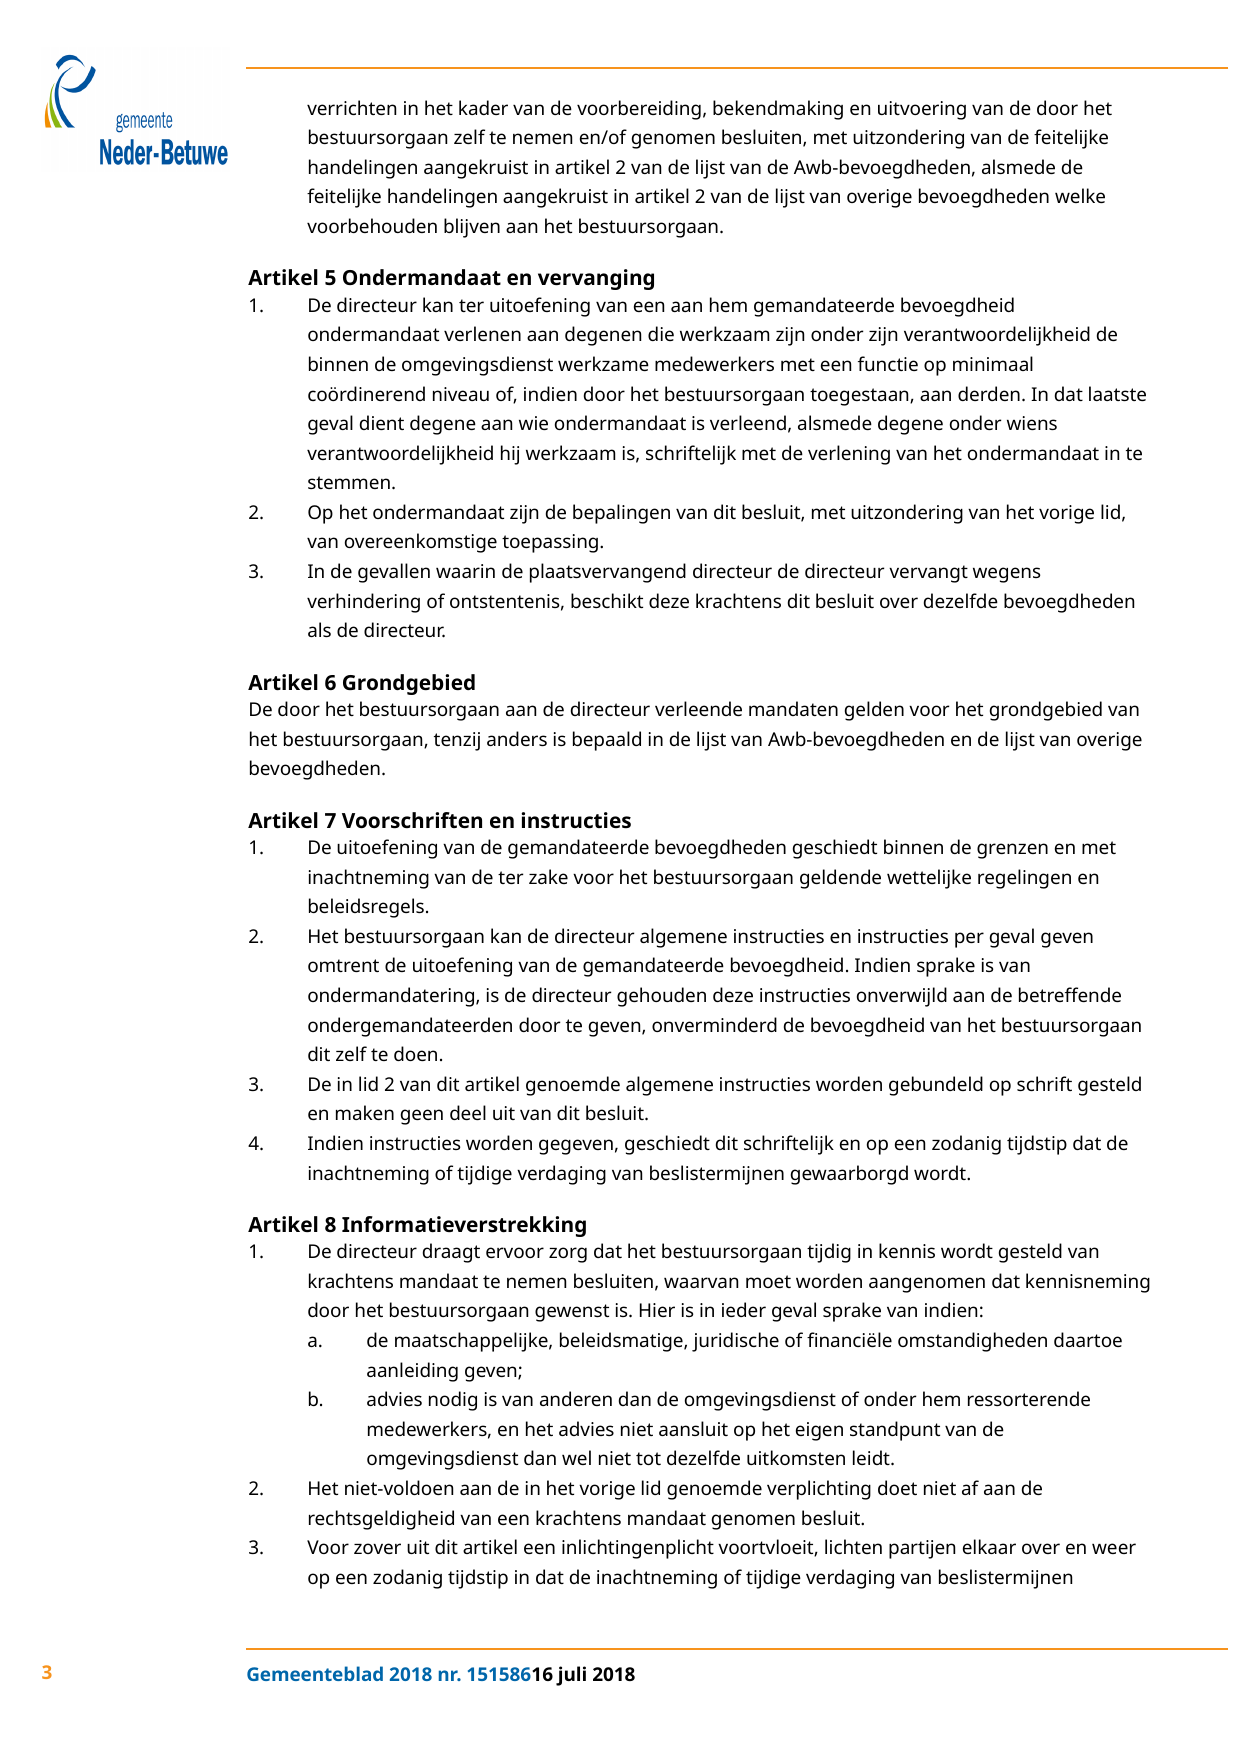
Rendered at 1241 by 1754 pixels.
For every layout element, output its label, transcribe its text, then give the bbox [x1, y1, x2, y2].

list advies nodig is van anderen dan de omgevingsdienst of onder hem ressorterende medewerkers, en het advies niet aansluit op het eigen standpunt van de omgevingsdienst dan wel niet tot dezelfde uitkomsten leidt. [307, 1386, 1152, 1471]
list Voor zover uit dit artikel een inlichtingenplicht voortvloeit, lichten partijen elkaar over en weer op een zodanig tijdstip in dat de inachtneming of tijdige verdaging van beslistermijnen [248, 1534, 1152, 1590]
text Artikel 6 Grondgebied [248, 668, 1152, 696]
list De uitoefening van de gemandateerde bevoegdheden geschiedt binnen de grenzen en met inachtneming van de ter zake voor het bestuursorgaan geldende wettelijke regelingen en beleidsregels. [248, 834, 1152, 919]
picture [41, 47, 231, 172]
list In de gevallen waarin de plaatsvervangend directeur de directeur vervangt wegens verhindering of ontstentenis, beschikt deze krachtens dit besluit over dezelfde bevoegdheden als de directeur. [248, 558, 1152, 643]
list Op het ondermandaat zijn de bepalingen van dit besluit, met uitzondering van het vorige lid, van overeenkomstige toepassing. [248, 499, 1152, 554]
list Indien instructies worden gegeven, geschiedt dit schriftelijk en op een zodanig tijdstip dat de inachtneming of tijdige verdaging van beslistermijnen gewaarborgd wordt. [248, 1130, 1152, 1185]
list verrichten in het kader van de voorbereiding, bekendmaking en uitvoering van de door het bestuursorgaan zelf te nemen en/of genomen besluiten, met uitzondering van de feitelijke handelingen aangekruist in artikel 2 van de lijst van de Awb-bevoegdheden, alsmede de feitelijke handelingen aangekruist in artikel 2 van de lijst van overige bevoegdheden welke voorbehouden blijven aan het bestuursorgaan. [248, 95, 1152, 239]
text Artikel 5 Ondermandaat en vervanging [248, 263, 1152, 292]
list De directeur draagt ervoor zorg dat het bestuursorgaan tijdig in kennis wordt gesteld van krachtens mandaat te nemen besluiten, waarvan moet worden aangenomen dat kennisneming door het bestuursorgaan gewenst is. Hier is in ieder geval sprake van indien: [248, 1238, 1152, 1323]
list Het bestuursorgaan kan de directeur algemene instructies en instructies per geval geven omtrent de uitoefening van de gemandateerde bevoegdheid. Indien sprake is van ondermandatering, is de directeur gehouden deze instructies onverwijld aan de betreffende ondergemandateerden door te geven, onverminderd de bevoegdheid van het bestuursorgaan dit zelf te doen. [248, 923, 1152, 1067]
list de maatschappelijke, beleidsmatige, juridische of financiële omstandigheden daartoe aanleiding geven; [307, 1327, 1152, 1383]
text Artikel 7 Voorschriften en instructies [248, 806, 1152, 834]
text De door het bestuursorgaan aan de directeur verleende mandaten gelden voor het grondgebied van het bestuursorgaan, tenzij anders is bepaald in de lijst van Awb-bevoegdheden en de lijst van overige bevoegdheden. [248, 696, 1152, 781]
list Het niet-voldoen aan de in het vorige lid genoemde verplichting doet niet af aan de rechtsgeldigheid van een krachtens mandaat genomen besluit. [248, 1475, 1152, 1531]
list De directeur kan ter uitoefening van een aan hem gemandateerde bevoegdheid ondermandaat verlenen aan degenen die werkzaam zijn onder zijn verantwoordelijkheid de binnen de omgevingsdienst werkzame medewerkers met een functie op minimaal coördinerend niveau of, indien door het bestuursorgaan toegestaan, aan derden. In dat laatste geval dient degene aan wie ondermandaat is verleend, alsmede degene onder wiens verantwoordelijkheid hij werkzaam is, schriftelijk met de verlening van het ondermandaat in te stemmen. [248, 292, 1152, 495]
list De in lid 2 van dit artikel genoemde algemene instructies worden gebundeld op schrift gesteld en maken geen deel uit van dit besluit. [248, 1071, 1152, 1126]
text Artikel 8 Informatieverstrekking [248, 1210, 1152, 1238]
